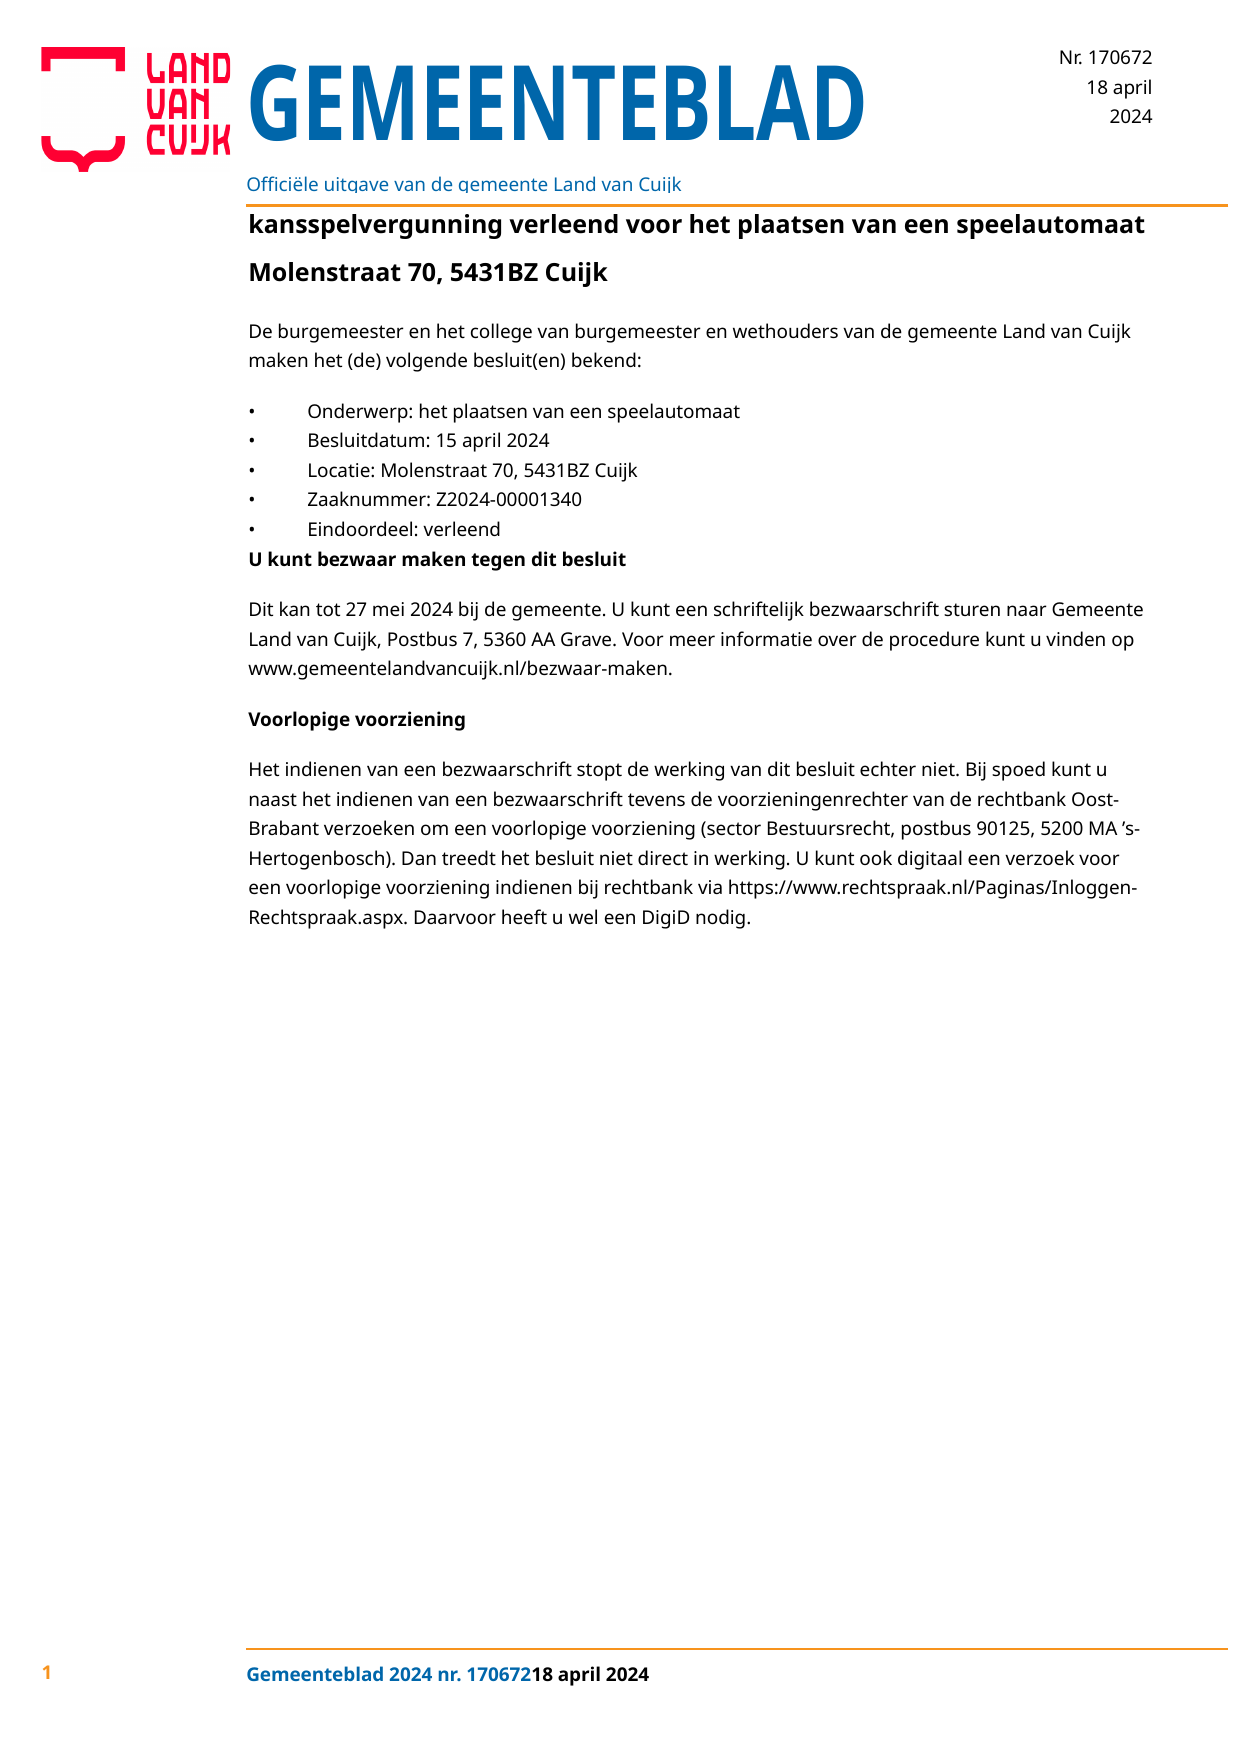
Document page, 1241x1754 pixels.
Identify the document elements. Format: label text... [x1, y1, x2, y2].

text Dit kan tot 27 mei 2024 bij de gemeente. U kunt een schriftelijk bezwaarschrift sturen naar Gemeente Land van Cuijk, Postbus 7, 5360 AA Grave. Voor meer informatie over de procedure kunt u vinden op www.gemeentelandvancuijk.nl/bezwaar-maken. [248, 596, 1152, 681]
list Besluitdatum: 15 april 2024 [248, 427, 1152, 453]
list Onderwerp: het plaatsen van een speelautomaat [248, 398, 1152, 424]
picture [41, 47, 231, 172]
text De burgemeester en het college van burgemeester en wethouders van de gemeente Land van Cuijk maken het (de) volgende besluit(en) bekend: [248, 318, 1152, 373]
list Eindoordeel: verleend [248, 516, 1152, 542]
text Het indienen van een bezwaarschrift stopt de werking van dit besluit echter niet. Bij spoed kunt u naast het indienen van een bezwaarschrift tevens de voorzieningenrechter van de rechtbank Oost-Brabant verzoeken om een voorlopige voorziening (sector Bestuursrecht, postbus 90125, 5200 MA ’s-Hertogenbosch). Dan treedt het besluit niet direct in werking. U kunt ook digitaal een verzoek voor een voorlopige voorziening indienen bij rechtbank via https://www.rechtspraak.nl/Paginas/Inloggen-Rechtspraak.aspx. Daarvoor heeft u wel een DigiD nodig. [248, 756, 1152, 930]
text U kunt bezwaar maken tegen dit besluit [248, 546, 1152, 572]
list Locatie: Molenstraat 70, 5431BZ Cuijk [248, 457, 1152, 483]
text kansspelvergunning verleend voor het plaatsen van een speelautomaat Molenstraat 70, 5431BZ Cuijk [248, 207, 1152, 288]
list Zaaknummer: Z2024-00001340 [248, 487, 1152, 512]
text Voorlopige voorziening [248, 706, 1152, 732]
